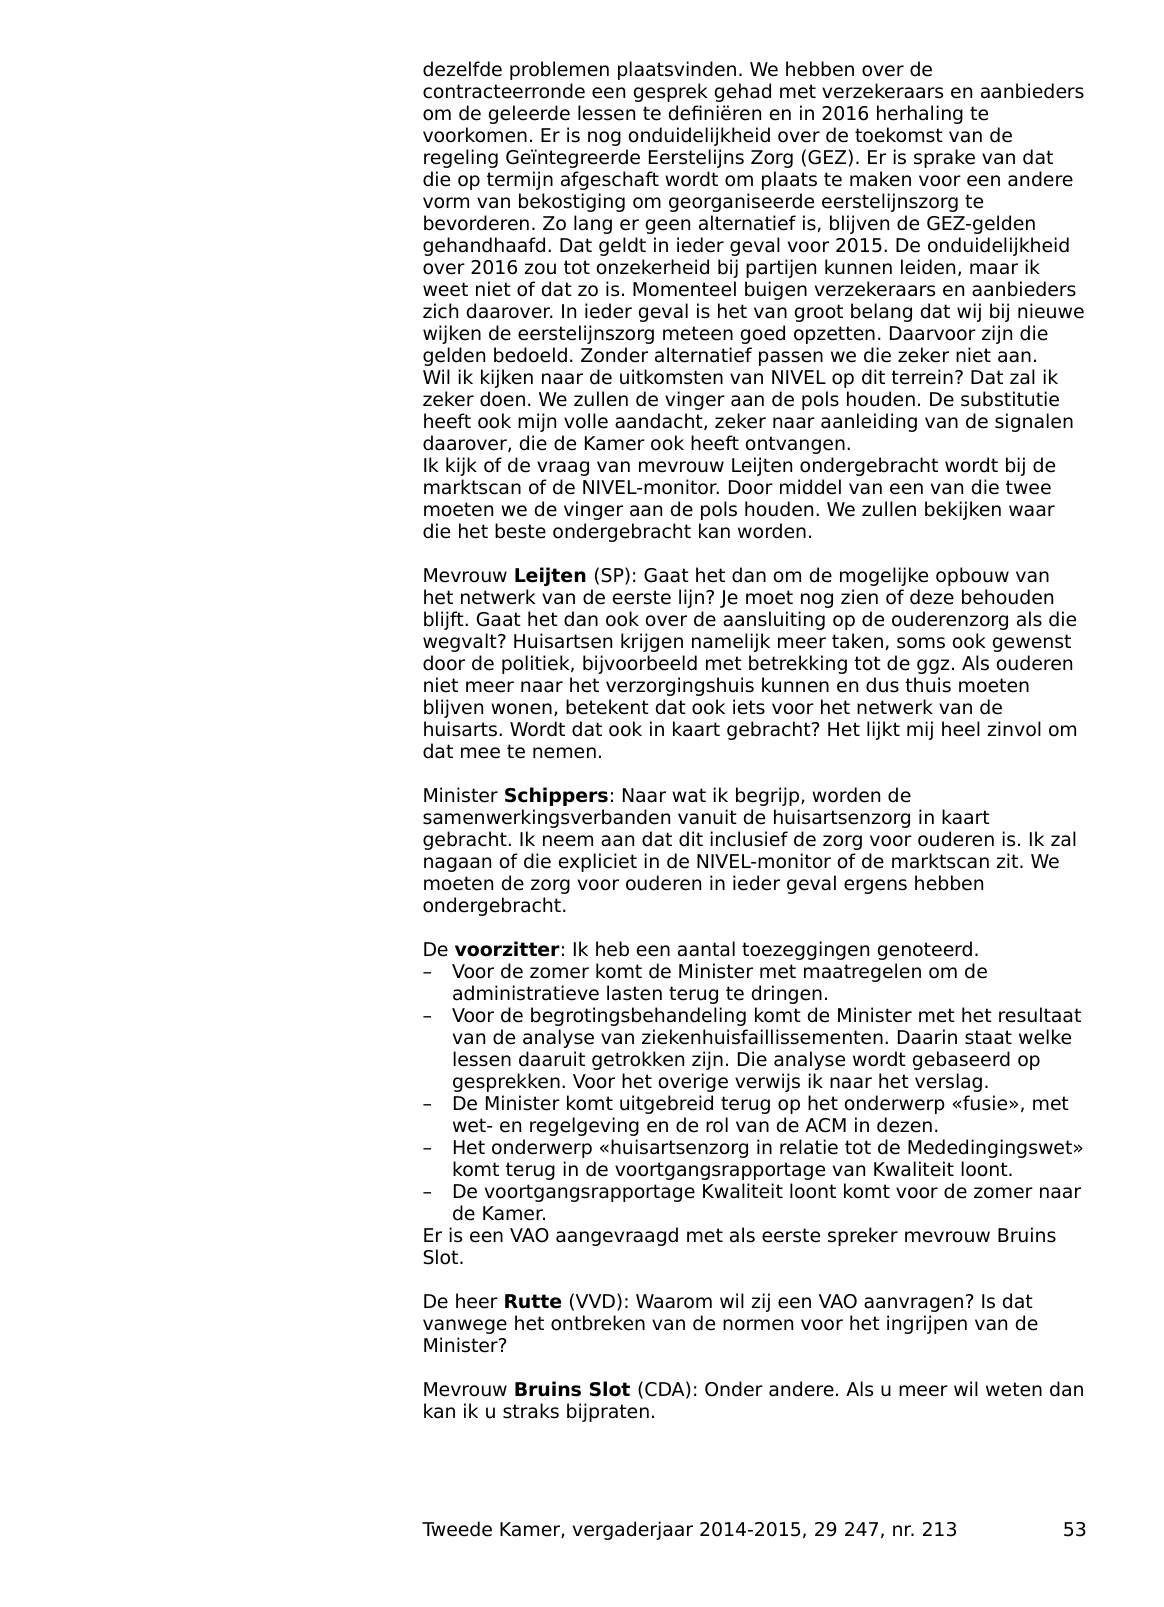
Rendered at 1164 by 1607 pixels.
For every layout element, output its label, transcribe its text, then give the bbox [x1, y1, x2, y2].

text – Voor de zomer komt de Minister met maatregelen om de administratieve lasten terug te dringen. [422, 961, 1087, 1005]
text Minister Schippers: Naar wat ik begrijp, worden de samenwerkingsverbanden vanuit de huisartsenzorg in kaart gebracht. Ik neem aan dat dit inclusief de zorg voor ouderen is. Ik zal nagaan of die expliciet in de NIVEL-monitor of de marktscan zit. We moeten de zorg voor ouderen in ieder geval ergens hebben ondergebracht. [422, 785, 1087, 917]
text dezelfde problemen plaatsvinden. We hebben over de contracteerronde een gesprek gehad met verzekeraars en aanbieders om de geleerde lessen te definiëren en in 2016 herhaling te voorkomen. Er is nog onduidelijkheid over de toekomst van de regeling Geïntegreerde Eerstelijns Zorg (GEZ). Er is sprake van dat die op termijn afgeschaft wordt om plaats te maken voor een andere vorm van bekostiging om georganiseerde eerstelijnszorg te bevorderen. Zo lang er geen alternatief is, blijven de GEZ-gelden gehandhaafd. Dat geldt in ieder geval voor 2015. De onduidelijkheid over 2016 zou tot onzekerheid bij partijen kunnen leiden, maar ik weet niet of dat zo is. Momenteel buigen verzekeraars en aanbieders zich daarover. In ieder geval is het van groot belang dat wij bij nieuwe wijken de eerstelijnszorg meteen goed opzetten. Daarvoor zijn die gelden bedoeld. Zonder alternatief passen we die zeker niet aan. [422, 59, 1087, 367]
text – Voor de begrotingsbehandeling komt de Minister met het resultaat van de analyse van ziekenhuisfaillissementen. Daarin staat welke lessen daaruit getrokken zijn. Die analyse wordt gebaseerd op gesprekken. Voor het overige verwijs ik naar het verslag. [422, 1005, 1087, 1093]
text Mevrouw Bruins Slot (CDA): Onder andere. Als u meer wil weten dan kan ik u straks bijpraten. [422, 1379, 1087, 1423]
text Wil ik kijken naar de uitkomsten van NIVEL op dit terrein? Dat zal ik zeker doen. We zullen de vinger aan de pols houden. De substitutie heeft ook mijn volle aandacht, zeker naar aanleiding van de signalen daarover, die de Kamer ook heeft ontvangen. [422, 367, 1087, 455]
text – De voortgangsrapportage Kwaliteit loont komt voor de zomer naar de Kamer. [422, 1181, 1087, 1224]
text Mevrouw Leijten (SP): Gaat het dan om de mogelijke opbouw van het netwerk van de eerste lijn? Je moet nog zien of deze behouden blijft. Gaat het dan ook over de aansluiting op de ouderenzorg als die wegvalt? Huisartsen krijgen namelijk meer taken, soms ook gewenst door de politiek, bijvoorbeeld met betrekking tot de ggz. Als ouderen niet meer naar het verzorgingshuis kunnen en dus thuis moeten blijven wonen, betekent dat ook iets voor het netwerk van de huisarts. Wordt dat ook in kaart gebracht? Het lijkt mij heel zinvol om dat mee te nemen. [422, 565, 1087, 763]
text De voorzitter: Ik heb een aantal toezeggingen genoteerd. [422, 939, 1087, 961]
text – Het onderwerp «huisartsenzorg in relatie tot de Mededingingswet» komt terug in de voortgangsrapportage van Kwaliteit loont. [422, 1137, 1087, 1181]
text Ik kijk of de vraag van mevrouw Leijten ondergebracht wordt bij de marktscan of de NIVEL-monitor. Door middel van een van die twee moeten we de vinger aan de pols houden. We zullen bekijken waar die het beste ondergebracht kan worden. [422, 455, 1087, 543]
text Er is een VAO aangevraagd met als eerste spreker mevrouw Bruins Slot. [422, 1224, 1087, 1268]
text – De Minister komt uitgebreid terug op het onderwerp «fusie», met wet- en regelgeving en de rol van de ACM in dezen. [422, 1093, 1087, 1137]
text De heer Rutte (VVD): Waarom wil zij een VAO aanvragen? Is dat vanwege het ontbreken van de normen voor het ingrijpen van de Minister? [422, 1291, 1087, 1357]
